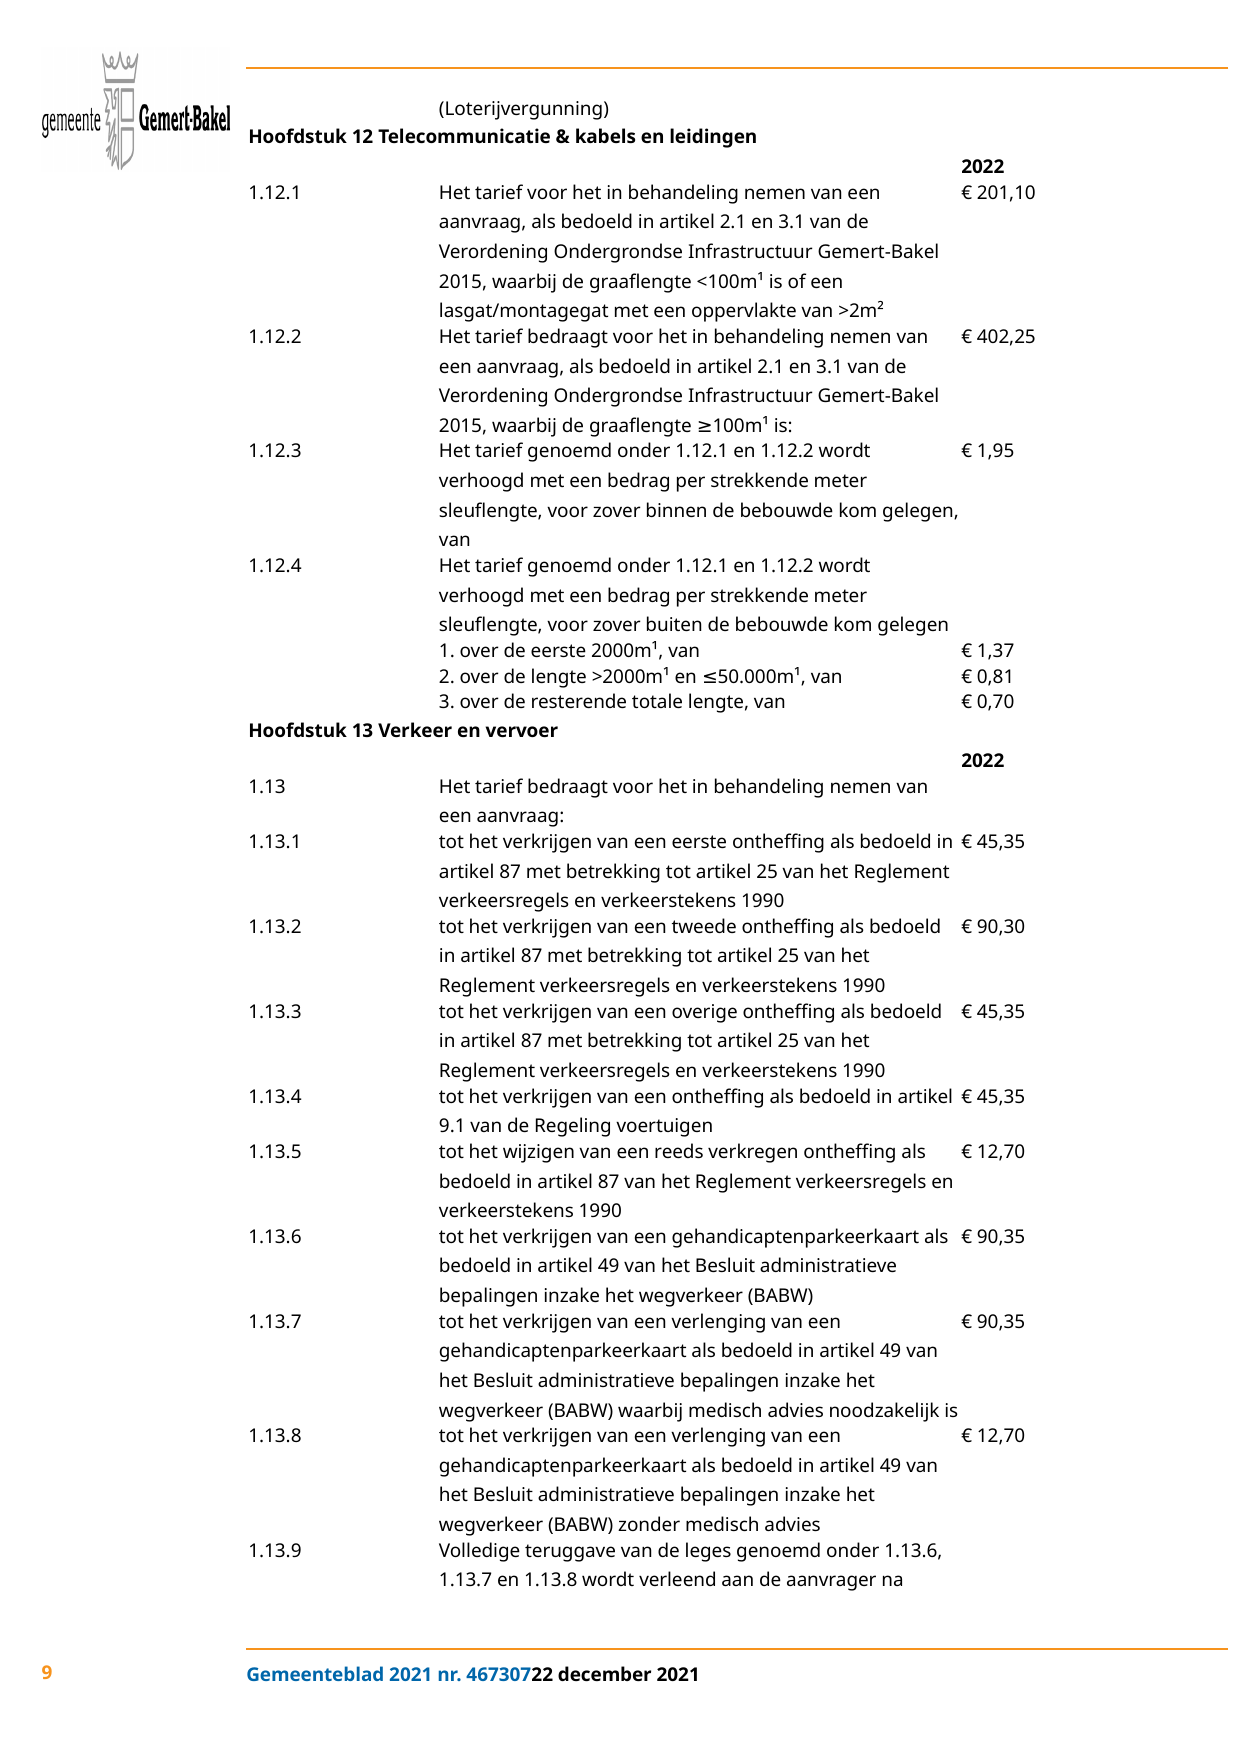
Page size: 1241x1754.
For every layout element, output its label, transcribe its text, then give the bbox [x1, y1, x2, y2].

table_cell 1.13.6 [248, 1223, 439, 1308]
table_cell € 1,95 [961, 438, 1152, 552]
table_cell 1. over de eerste 2000m¹, van [439, 637, 961, 663]
table_cell € 201,10 [961, 179, 1152, 323]
table_cell Het tarief genoemd onder 1.12.1 en 1.12.2 wordt verhoogd met een bedrag per strekkende meter sleuflengte, voor zover binnen de bebouwde kom gelegen, van [439, 438, 961, 552]
table_cell € 1,37 [961, 637, 1152, 663]
table_cell [248, 689, 439, 714]
table_cell Het tarief voor het in behandeling nemen van een aanvraag, als bedoeld in artikel 2.1 en 3.1 van de Verordening Ondergrondse Infrastructuur Gemert-Bakel 2015, waarbij de graaflengte <100m¹ is of een lasgat/montagegat met een oppervlakte van >2m² [439, 179, 961, 323]
table_cell [961, 773, 1152, 828]
text Hoofdstuk 13 Verkeer en vervoer [248, 717, 1152, 743]
table_cell 1.13.9 [248, 1537, 439, 1592]
table_cell [961, 1537, 1152, 1592]
table_cell Volledige teruggave van de leges genoemd onder 1.13.6, 1.13.7 en 1.13.8 wordt verleend aan de aanvrager na [439, 1537, 961, 1592]
table_cell [961, 95, 1152, 121]
table_cell tot het wijzigen van een reeds verkregen ontheffing als bedoeld in artikel 87 van het Reglement verkeersregels en verkeerstekens 1990 [439, 1138, 961, 1223]
table_cell € 45,35 [961, 998, 1152, 1083]
table_cell 1.13 [248, 773, 439, 828]
table_header [248, 747, 961, 773]
table_cell [961, 552, 1152, 637]
table_cell tot het verkrijgen van een verlenging van een gehandicaptenparkeerkaart als bedoeld in artikel 49 van het Besluit administratieve bepalingen inzake het wegverkeer (BABW) zonder medisch advies [439, 1423, 961, 1537]
table_cell 1.12.4 [248, 552, 439, 637]
table_cell Het tarief bedraagt voor het in behandeling nemen van een aanvraag: [439, 773, 961, 828]
table_header 2022 [961, 747, 1152, 773]
table_cell 1.13.4 [248, 1083, 439, 1138]
table_header 2022 [961, 154, 1152, 179]
table_cell € 0,70 [961, 689, 1152, 714]
picture [41, 47, 231, 172]
table_cell tot het verkrijgen van een verlenging van een gehandicaptenparkeerkaart als bedoeld in artikel 49 van het Besluit administratieve bepalingen inzake het wegverkeer (BABW) waarbij medisch advies noodzakelijk is [439, 1308, 961, 1422]
table_cell 2. over de lengte >2000m¹ en ≤50.000m¹, van [439, 663, 961, 688]
table_cell € 12,70 [961, 1423, 1152, 1537]
table_cell € 90,30 [961, 913, 1152, 998]
table_cell [248, 663, 439, 688]
table_cell 1.13.5 [248, 1138, 439, 1223]
table_cell 1.12.2 [248, 323, 439, 438]
table_cell tot het verkrijgen van een ontheffing als bedoeld in artikel 9.1 van de Regeling voertuigen [439, 1083, 961, 1138]
table_cell tot het verkrijgen van een overige ontheffing als bedoeld in artikel 87 met betrekking tot artikel 25 van het Reglement verkeersregels en verkeerstekens 1990 [439, 998, 961, 1083]
table_cell (Loterijvergunning) [439, 95, 961, 121]
table_cell 1.13.3 [248, 998, 439, 1083]
table_cell Het tarief genoemd onder 1.12.1 en 1.12.2 wordt verhoogd met een bedrag per strekkende meter sleuflengte, voor zover buiten de bebouwde kom gelegen [439, 552, 961, 637]
table_cell Het tarief bedraagt voor het in behandeling nemen van een aanvraag, als bedoeld in artikel 2.1 en 3.1 van de Verordening Ondergrondse Infrastructuur Gemert-Bakel 2015, waarbij de graaflengte ≥100m¹ is: [439, 323, 961, 438]
table_cell 1.12.3 [248, 438, 439, 552]
table_cell € 90,35 [961, 1308, 1152, 1422]
table_cell 1.13.7 [248, 1308, 439, 1422]
table_cell € 402,25 [961, 323, 1152, 438]
table_cell tot het verkrijgen van een eerste ontheffing als bedoeld in artikel 87 met betrekking tot artikel 25 van het Reglement verkeersregels en verkeerstekens 1990 [439, 828, 961, 913]
table_cell tot het verkrijgen van een tweede ontheffing als bedoeld in artikel 87 met betrekking tot artikel 25 van het Reglement verkeersregels en verkeerstekens 1990 [439, 913, 961, 998]
table_cell € 0,81 [961, 663, 1152, 688]
table_cell 1.13.2 [248, 913, 439, 998]
table_cell 1.13.1 [248, 828, 439, 913]
table_cell [248, 637, 439, 663]
table_cell 1.13.8 [248, 1423, 439, 1537]
table_cell € 90,35 [961, 1223, 1152, 1308]
table_cell € 12,70 [961, 1138, 1152, 1223]
table_cell [248, 95, 439, 121]
table_header [248, 154, 961, 179]
table_cell € 45,35 [961, 828, 1152, 913]
table_cell € 45,35 [961, 1083, 1152, 1138]
table_cell 1.12.1 [248, 179, 439, 323]
table_cell tot het verkrijgen van een gehandicaptenparkeerkaart als bedoeld in artikel 49 van het Besluit administratieve bepalingen inzake het wegverkeer (BABW) [439, 1223, 961, 1308]
table_cell 3. over de resterende totale lengte, van [439, 689, 961, 714]
text Hoofdstuk 12 Telecommunicatie & kabels en leidingen [248, 124, 1152, 149]
